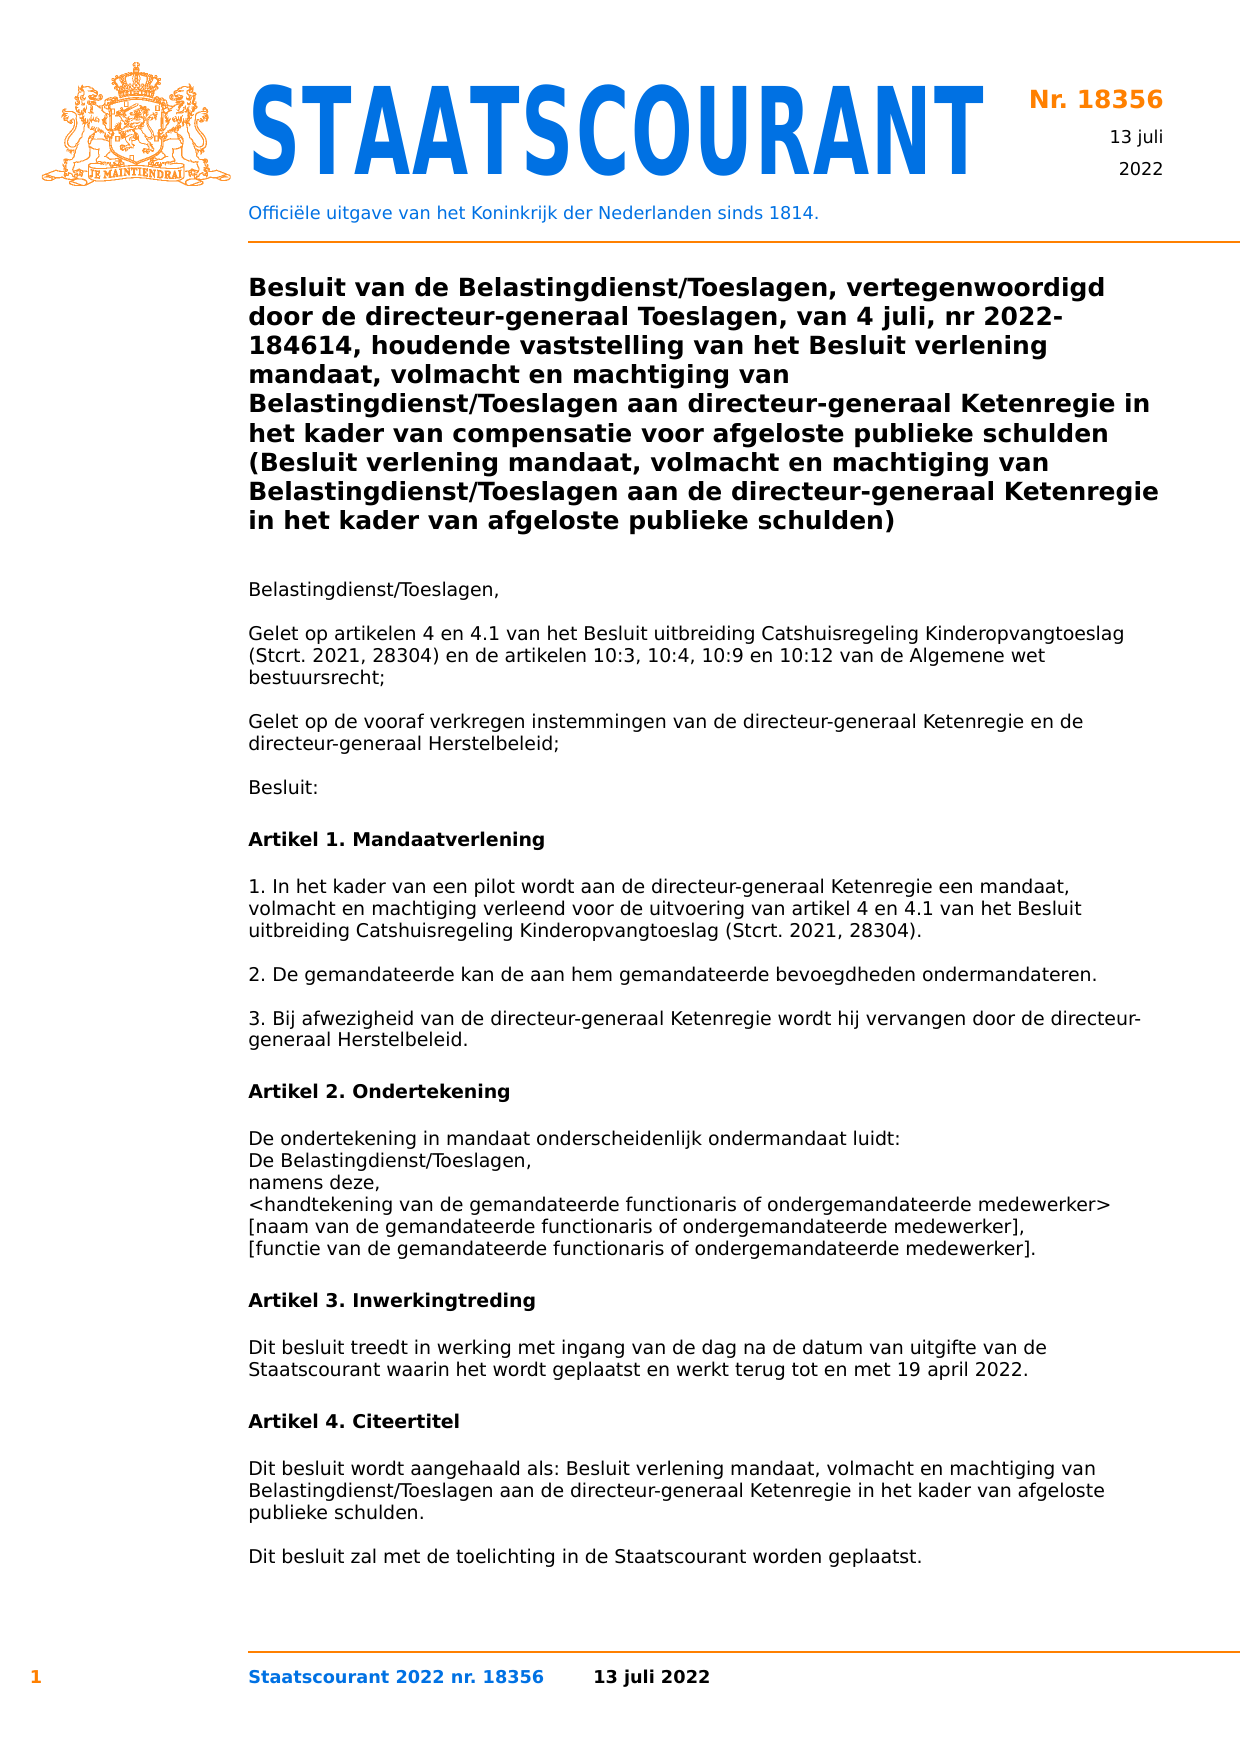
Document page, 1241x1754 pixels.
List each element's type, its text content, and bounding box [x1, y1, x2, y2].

text Dit besluit wordt aangehaald als: Besluit verlening mandaat, volmacht en machtiging van Belastingdienst/Toeslagen aan de directeur-generaal Ketenregie in het kader van afgeloste publieke schulden. [248, 1458, 1163, 1524]
picture [41, 62, 231, 186]
table_cell 2022 [998, 153, 1240, 203]
text Belastingdienst/Toeslagen, [248, 579, 1163, 601]
text De ondertekening in mandaat onderscheidenlijk ondermandaat luidt: [248, 1128, 1163, 1150]
text Dit besluit treedt in werking met ingang van de dag na de datum van uitgifte van de Staatscourant waarin het wordt geplaatst en werkt terug tot en met 19 april 2022. [248, 1337, 1163, 1381]
text [naam van de gemandateerde functionaris of ondergemandateerde medewerker], [248, 1216, 1163, 1238]
text <handtekening van de gemandateerde functionaris of ondergemandateerde medewerker> [248, 1194, 1163, 1216]
text 1. In het kader van een pilot wordt aan de directeur-generaal Ketenregie een mandaat, volmacht en machtiging verleend voor de uitvoering van artikel 4 en 4.1 van het Besluit uitbreiding Catshuisregeling Kinderopvangtoeslag (Stcrt. 2021, 28304). [248, 876, 1163, 942]
text Dit besluit zal met de toelichting in de Staatscourant worden geplaatst. [248, 1546, 1163, 1568]
text Gelet op artikelen 4 en 4.1 van het Besluit uitbreiding Catshuisregeling Kinderopvangtoeslag (Stcrt. 2021, 28304) en de artikelen 10:3, 10:4, 10:9 en 10:12 van de Algemene wet bestuursrecht; [248, 623, 1163, 689]
subtitle Artikel 3. Inwerkingtreding [248, 1290, 1163, 1312]
table_cell 13 juli [998, 121, 1240, 153]
text namens deze, [248, 1172, 1163, 1194]
subtitle Besluit van de Belastingdienst/Toeslagen, vertegenwoordigd door de directeur-generaal Toeslagen, van 4 juli, nr 2022-184614, houdende vaststelling van het Besluit verlening mandaat, volmacht en machtiging van Belastingdienst/Toeslagen aan directeur-generaal Ketenregie in het kader van compensatie voor afgeloste publieke schulden (Besluit verlening mandaat, volmacht en machtiging van Belastingdienst/Toeslagen aan de directeur-generaal Ketenregie in het kader van afgeloste publieke schulden) [248, 273, 1163, 536]
table_header Nr. 18356 [998, 62, 1240, 121]
text 3. Bij afwezigheid van de directeur-generaal Ketenregie wordt hij vervangen door de directeur-generaal Herstelbeleid. [248, 1007, 1163, 1051]
subtitle Artikel 2. Ondertekening [248, 1081, 1163, 1103]
text De Belastingdienst/Toeslagen, [248, 1150, 1163, 1172]
text [functie van de gemandateerde functionaris of ondergemandateerde medewerker]. [248, 1238, 1163, 1260]
table_header STAATSCOURANT [248, 62, 998, 203]
text Gelet op de vooraf verkregen instemmingen van de directeur-generaal Ketenregie en de directeur-generaal Herstelbeleid; [248, 711, 1163, 755]
text Besluit: [248, 777, 1163, 799]
table_header [25, 62, 248, 241]
subtitle Artikel 4. Citeertitel [248, 1411, 1163, 1433]
subtitle Artikel 1. Mandaatverlening [248, 829, 1163, 851]
table_cell Officiële uitgave van het Koninkrijk der Nederlanden sinds 1814. [248, 203, 1240, 241]
text 2. De gemandateerde kan de aan hem gemandateerde bevoegdheden ondermandateren. [248, 963, 1163, 986]
